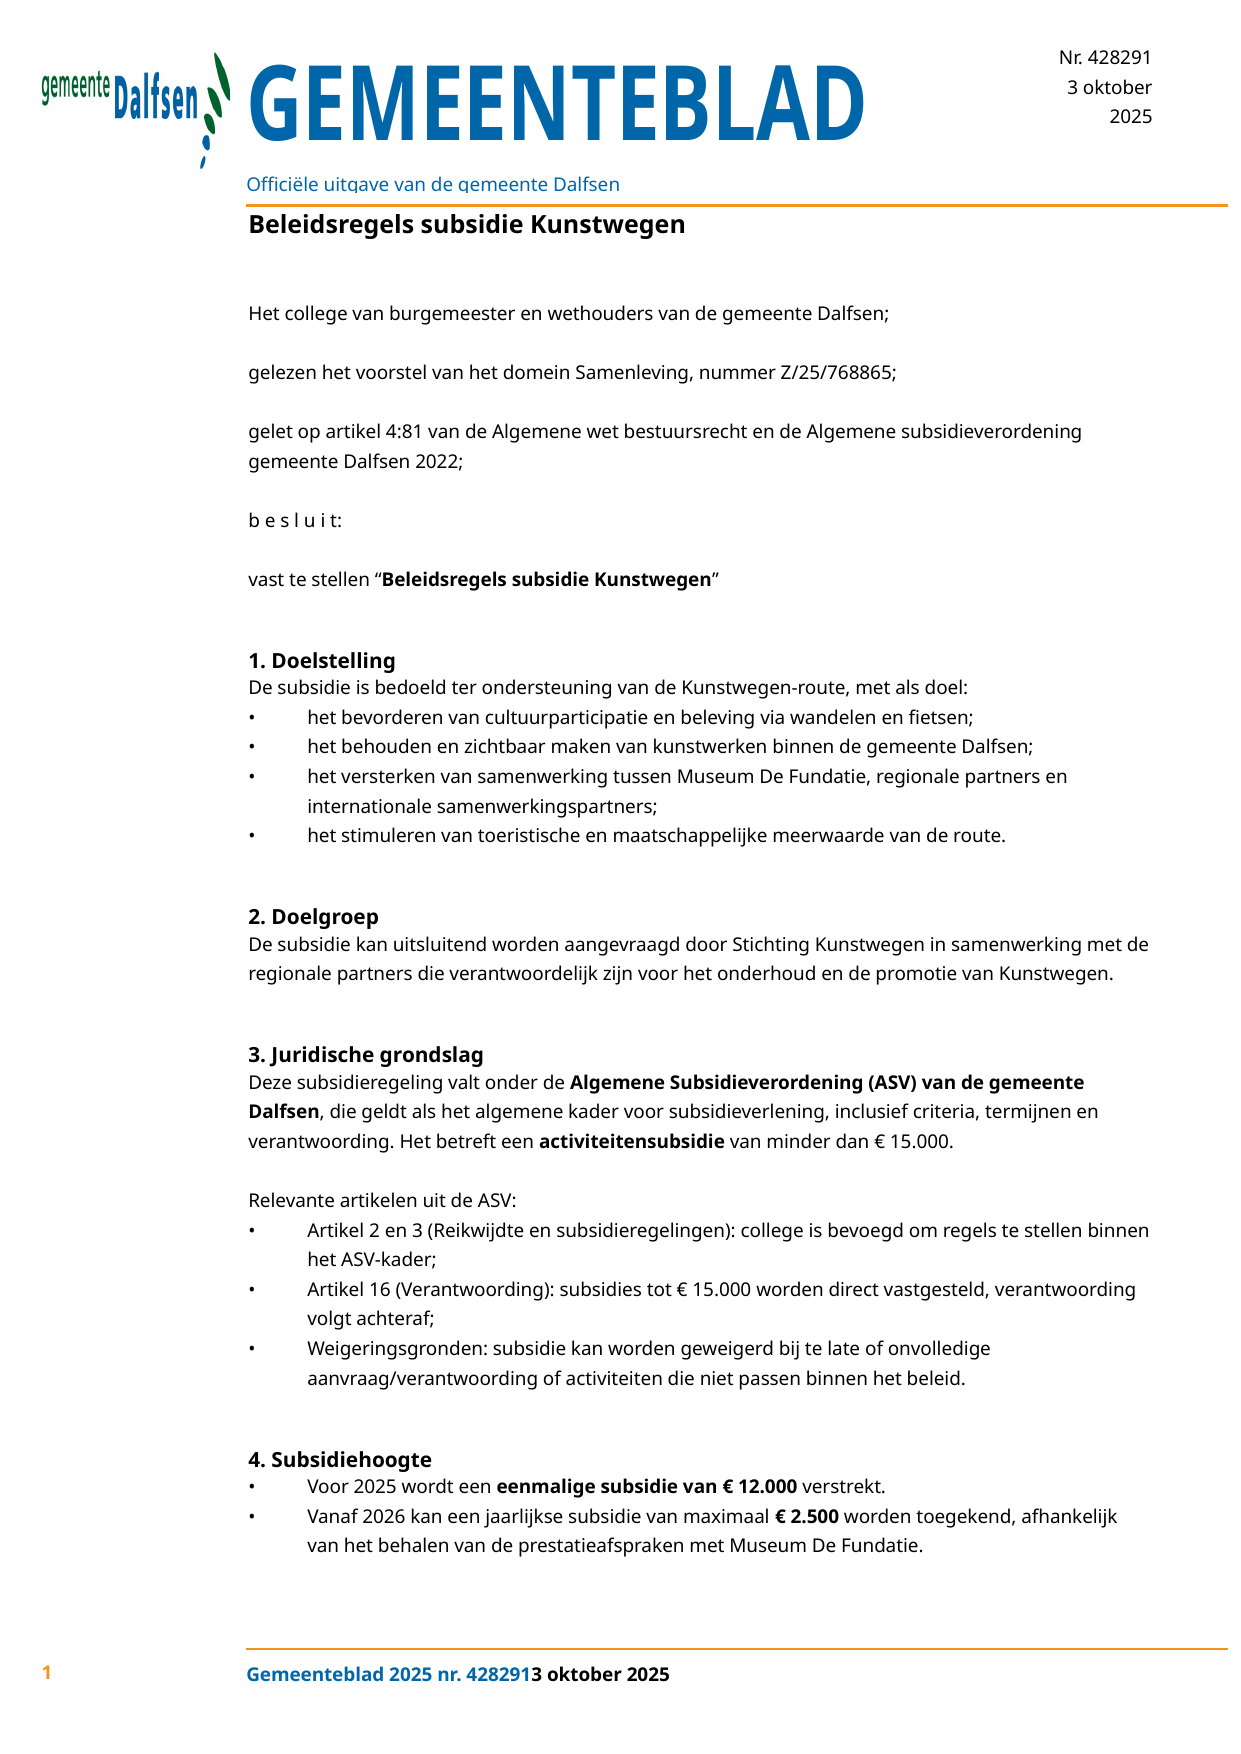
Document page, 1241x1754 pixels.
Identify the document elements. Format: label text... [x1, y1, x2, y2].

text 1. Doelstelling [248, 646, 1152, 674]
text De subsidie kan uitsluitend worden aangevraagd door Stichting Kunstwegen in samenwerking met de regionale partners die verantwoordelijk zijn voor het onderhoud en de promotie van Kunstwegen. [248, 931, 1152, 986]
list Artikel 2 en 3 (Reikwijdte en subsidieregelingen): college is bevoegd om regels te stellen binnen het ASV-kader; [248, 1217, 1152, 1272]
text Beleidsregels subsidie Kunstwegen [248, 207, 1152, 241]
text 4. Subsidiehoogte [248, 1445, 1152, 1473]
text 2. Doelgroep [248, 902, 1152, 931]
text gelezen het voorstel van het domein Samenleving, nummer Z/25/768865; [248, 359, 1152, 385]
text b e s l u i t: [248, 507, 1152, 533]
list het stimuleren van toeristische en maatschappelijke meerwaarde van de route. [248, 822, 1152, 848]
list het behouden en zichtbaar maken van kunstwerken binnen de gemeente Dalfsen; [248, 734, 1152, 759]
list Vanaf 2026 kan een jaarlijkse subsidie van maximaal € 2.500 worden toegekend, afhankelijk van het behalen van de prestatieafspraken met Museum De Fundatie. [248, 1503, 1152, 1558]
picture [41, 47, 231, 172]
text Het college van burgemeester en wethouders van de gemeente Dalfsen; [248, 300, 1152, 326]
text gelet op artikel 4:81 van de Algemene wet bestuursrecht en de Algemene subsidieverordening gemeente Dalfsen 2022; [248, 418, 1152, 473]
list het bevorderen van cultuurparticipatie en beleving via wandelen en fietsen; [248, 704, 1152, 730]
list Voor 2025 wordt een eenmalige subsidie van € 12.000 verstrekt. [248, 1473, 1152, 1499]
text 3. Juridische grondslag [248, 1041, 1152, 1069]
text De subsidie is bedoeld ter ondersteuning van de Kunstwegen-route, met als doel: [248, 674, 1152, 700]
text Relevante artikelen uit de ASV: [248, 1187, 1152, 1213]
text vast te stellen “Beleidsregels subsidie Kunstwegen” [248, 566, 1152, 592]
list Weigeringsgronden: subsidie kan worden geweigerd bij te late of onvolledige aanvraag/verantwoording of activiteiten die niet passen binnen het beleid. [248, 1335, 1152, 1391]
text Deze subsidieregeling valt onder de Algemene Subsidieverordening (ASV) van de gemeente Dalfsen, die geldt als het algemene kader voor subsidieverlening, inclusief criteria, termijnen en verantwoording. Het betreft een activiteitensubsidie van minder dan € 15.000. [248, 1069, 1152, 1154]
list Artikel 16 (Verantwoording): subsidies tot € 15.000 worden direct vastgesteld, verantwoording volgt achteraf; [248, 1276, 1152, 1331]
list het versterken van samenwerking tussen Museum De Fundatie, regionale partners en internationale samenwerkingspartners; [248, 763, 1152, 819]
